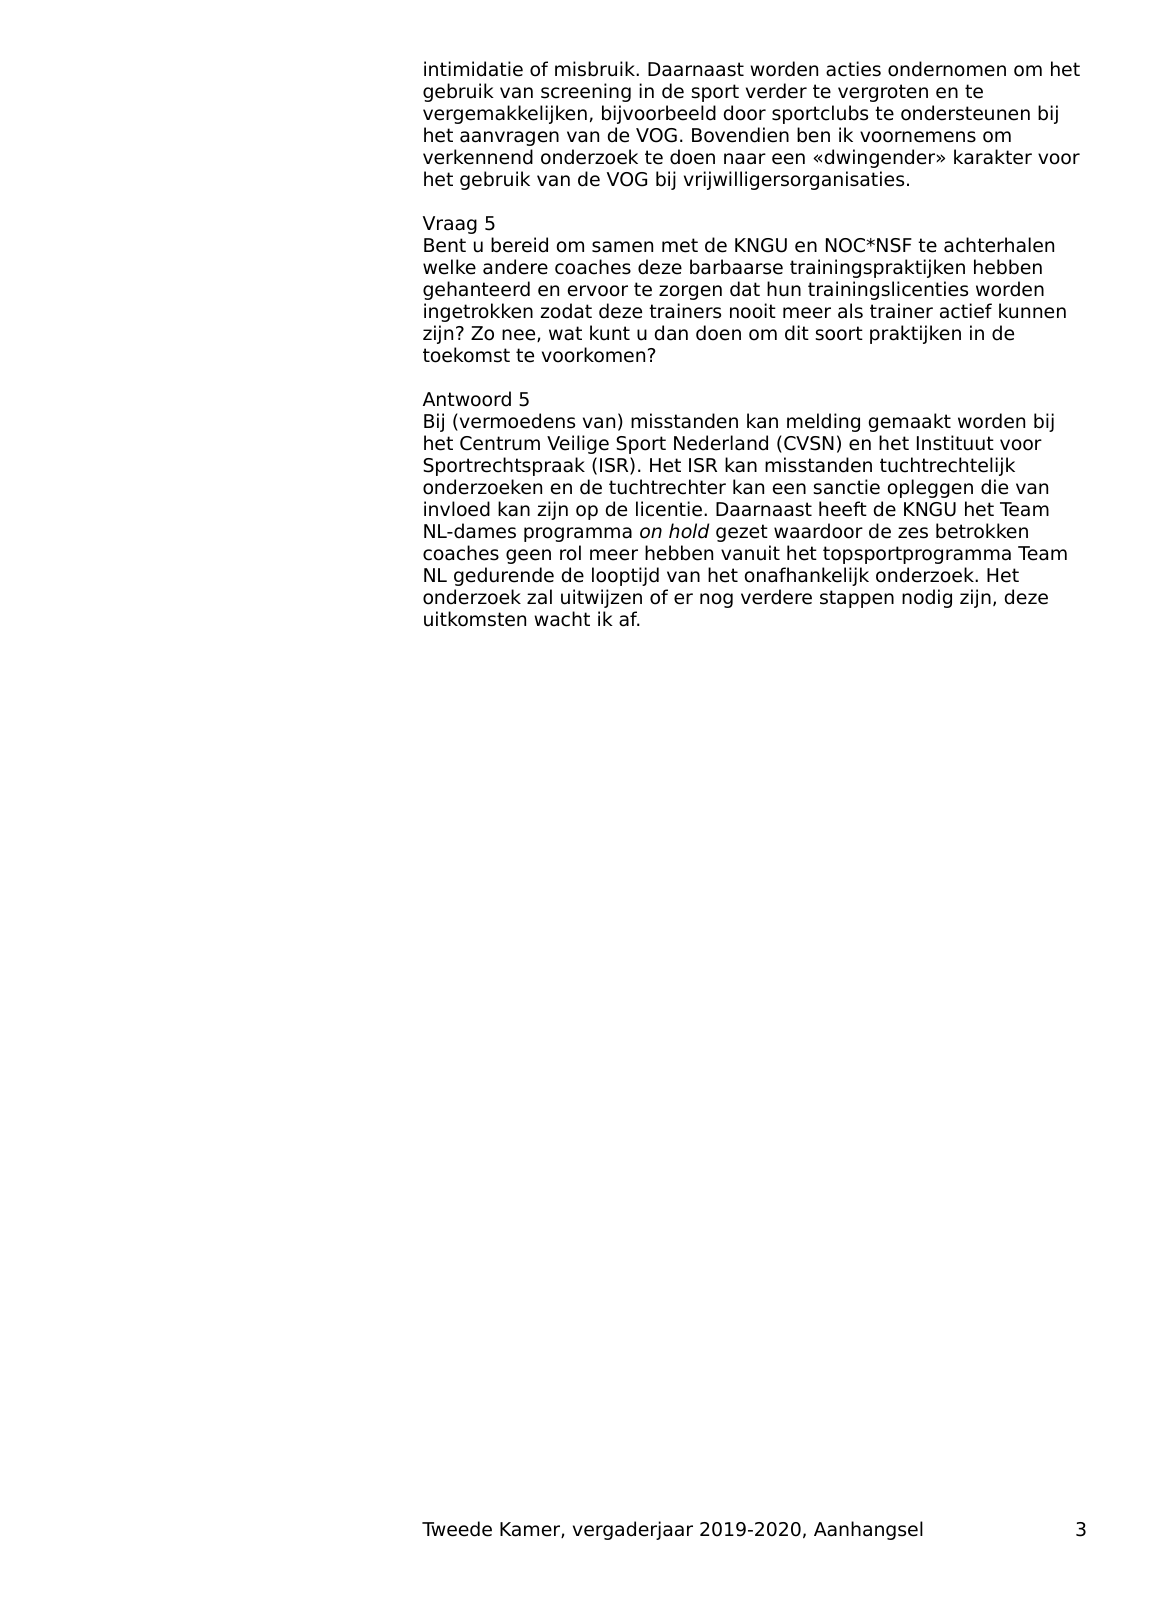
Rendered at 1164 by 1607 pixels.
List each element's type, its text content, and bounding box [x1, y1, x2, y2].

text Bij (vermoedens van) misstanden kan melding gemaakt worden bij het Centrum Veilige Sport Nederland (CVSN) en het Instituut voor Sportrechtspraak (ISR). Het ISR kan misstanden tuchtrechtelijk onderzoeken en de tuchtrechter kan een sanctie opleggen die van invloed kan zijn op de licentie. Daarnaast heeft de KNGU het Team NL-dames programma on hold gezet waardoor de zes betrokken coaches geen rol meer hebben vanuit het topsportprogramma Team NL gedurende de looptijd van het onafhankelijk onderzoek. Het onderzoek zal uitwijzen of er nog verdere stappen nodig zijn, deze uitkomsten wacht ik af. [422, 411, 1087, 631]
text Vraag 5 [422, 213, 1087, 235]
text Bent u bereid om samen met de KNGU en NOC*NSF te achterhalen welke andere coaches deze barbaarse trainingspraktijken hebben gehanteerd en ervoor te zorgen dat hun trainingslicenties worden ingetrokken zodat deze trainers nooit meer als trainer actief kunnen zijn? Zo nee, wat kunt u dan doen om dit soort praktijken in de toekomst te voorkomen? [422, 235, 1087, 367]
text intimidatie of misbruik. Daarnaast worden acties ondernomen om het gebruik van screening in de sport verder te vergroten en te vergemakkelijken, bijvoorbeeld door sportclubs te ondersteunen bij het aanvragen van de VOG. Bovendien ben ik voornemens om verkennend onderzoek te doen naar een «dwingender» karakter voor het gebruik van de VOG bij vrijwilligersorganisaties. [422, 59, 1087, 191]
text Antwoord 5 [422, 389, 1087, 411]
